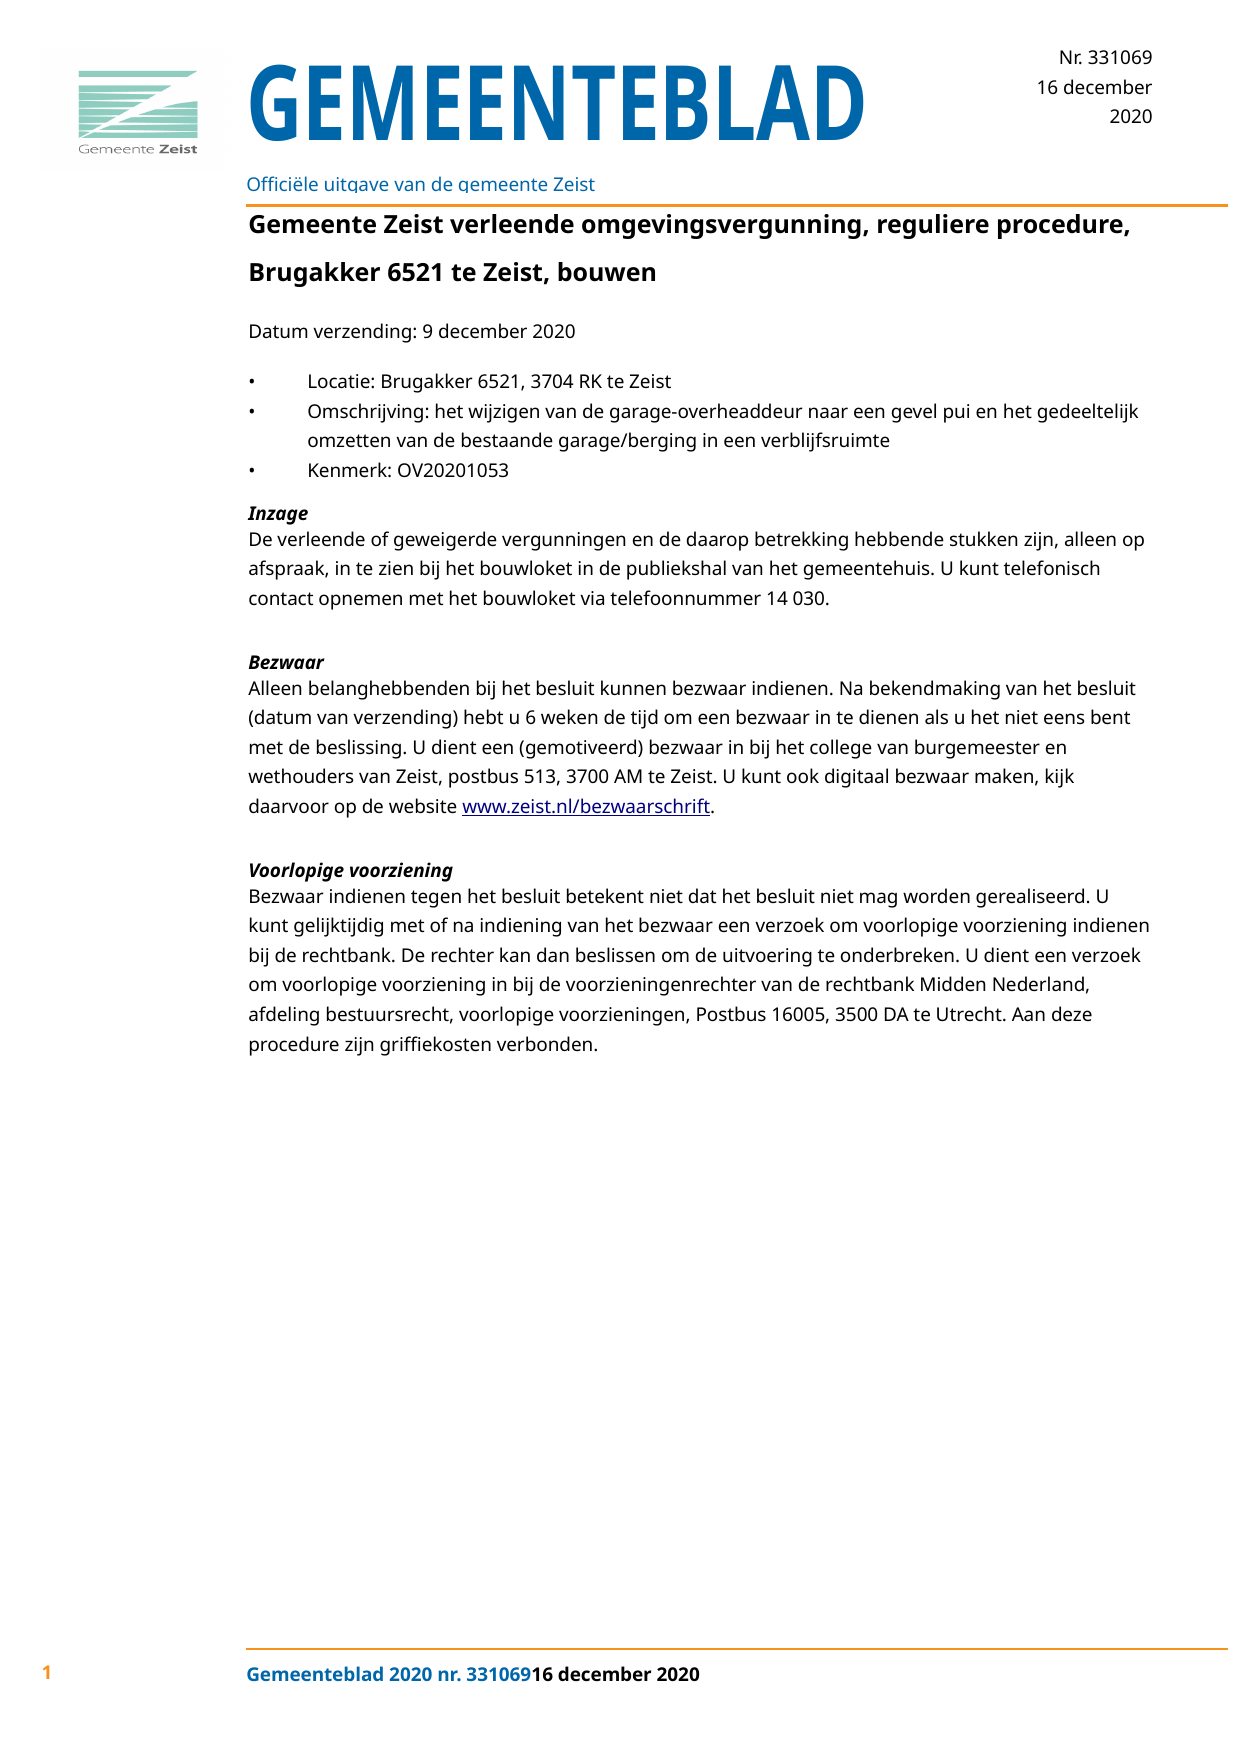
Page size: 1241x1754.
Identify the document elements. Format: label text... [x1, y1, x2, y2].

text De verleende of geweigerde vergunningen en de daarop betrekking hebbende stukken zijn, alleen op afspraak, in te zien bij het bouwloket in de publiekshal van het gemeentehuis. U kunt telefonisch contact opnemen met het bouwloket via telefoonnummer 14 030. [248, 526, 1152, 611]
text Datum verzending: 9 december 2020 [248, 318, 1152, 344]
picture [41, 47, 231, 172]
text Inzage [248, 500, 1152, 526]
text Gemeente Zeist verleende omgevingsvergunning, reguliere procedure, Brugakker 6521 te Zeist, bouwen [248, 207, 1152, 288]
list Kenmerk: OV20201053 [248, 457, 1152, 483]
text Bezwaar [248, 649, 1152, 675]
text Alleen belanghebbenden bij het besluit kunnen bezwaar indienen. Na bekendmaking van het besluit (datum van verzending) hebt u 6 weken de tijd om een bezwaar in te dienen als u het niet eens bent met de beslissing. U dient een (gemotiveerd) bezwaar in bij het college van burgemeester en wethouders van Zeist, postbus 513, 3700 AM te Zeist. U kunt ook digitaal bezwaar maken, kijk daarvoor op de website www.zeist.nl/bezwaarschrift. [248, 675, 1152, 819]
list Omschrijving: het wijzigen van de garage-overheaddeur naar een gevel pui en het gedeeltelijk omzetten van de bestaande garage/berging in een verblijfsruimte [248, 398, 1152, 453]
text Voorlopige voorziening [248, 857, 1152, 883]
text Bezwaar indienen tegen het besluit betekent niet dat het besluit niet mag worden gerealiseerd. U kunt gelijktijdig met of na indiening van het bezwaar een verzoek om voorlopige voorziening indienen bij de rechtbank. De rechter kan dan beslissen om de uitvoering te onderbreken. U dient een verzoek om voorlopige voorziening in bij de voorzieningenrechter van de rechtbank Midden Nederland, afdeling bestuursrecht, voorlopige voorzieningen, Postbus 16005, 3500 DA te Utrecht. Aan deze procedure zijn griffiekosten verbonden. [248, 883, 1152, 1056]
list Locatie: Brugakker 6521, 3704 RK te Zeist [248, 368, 1152, 394]
